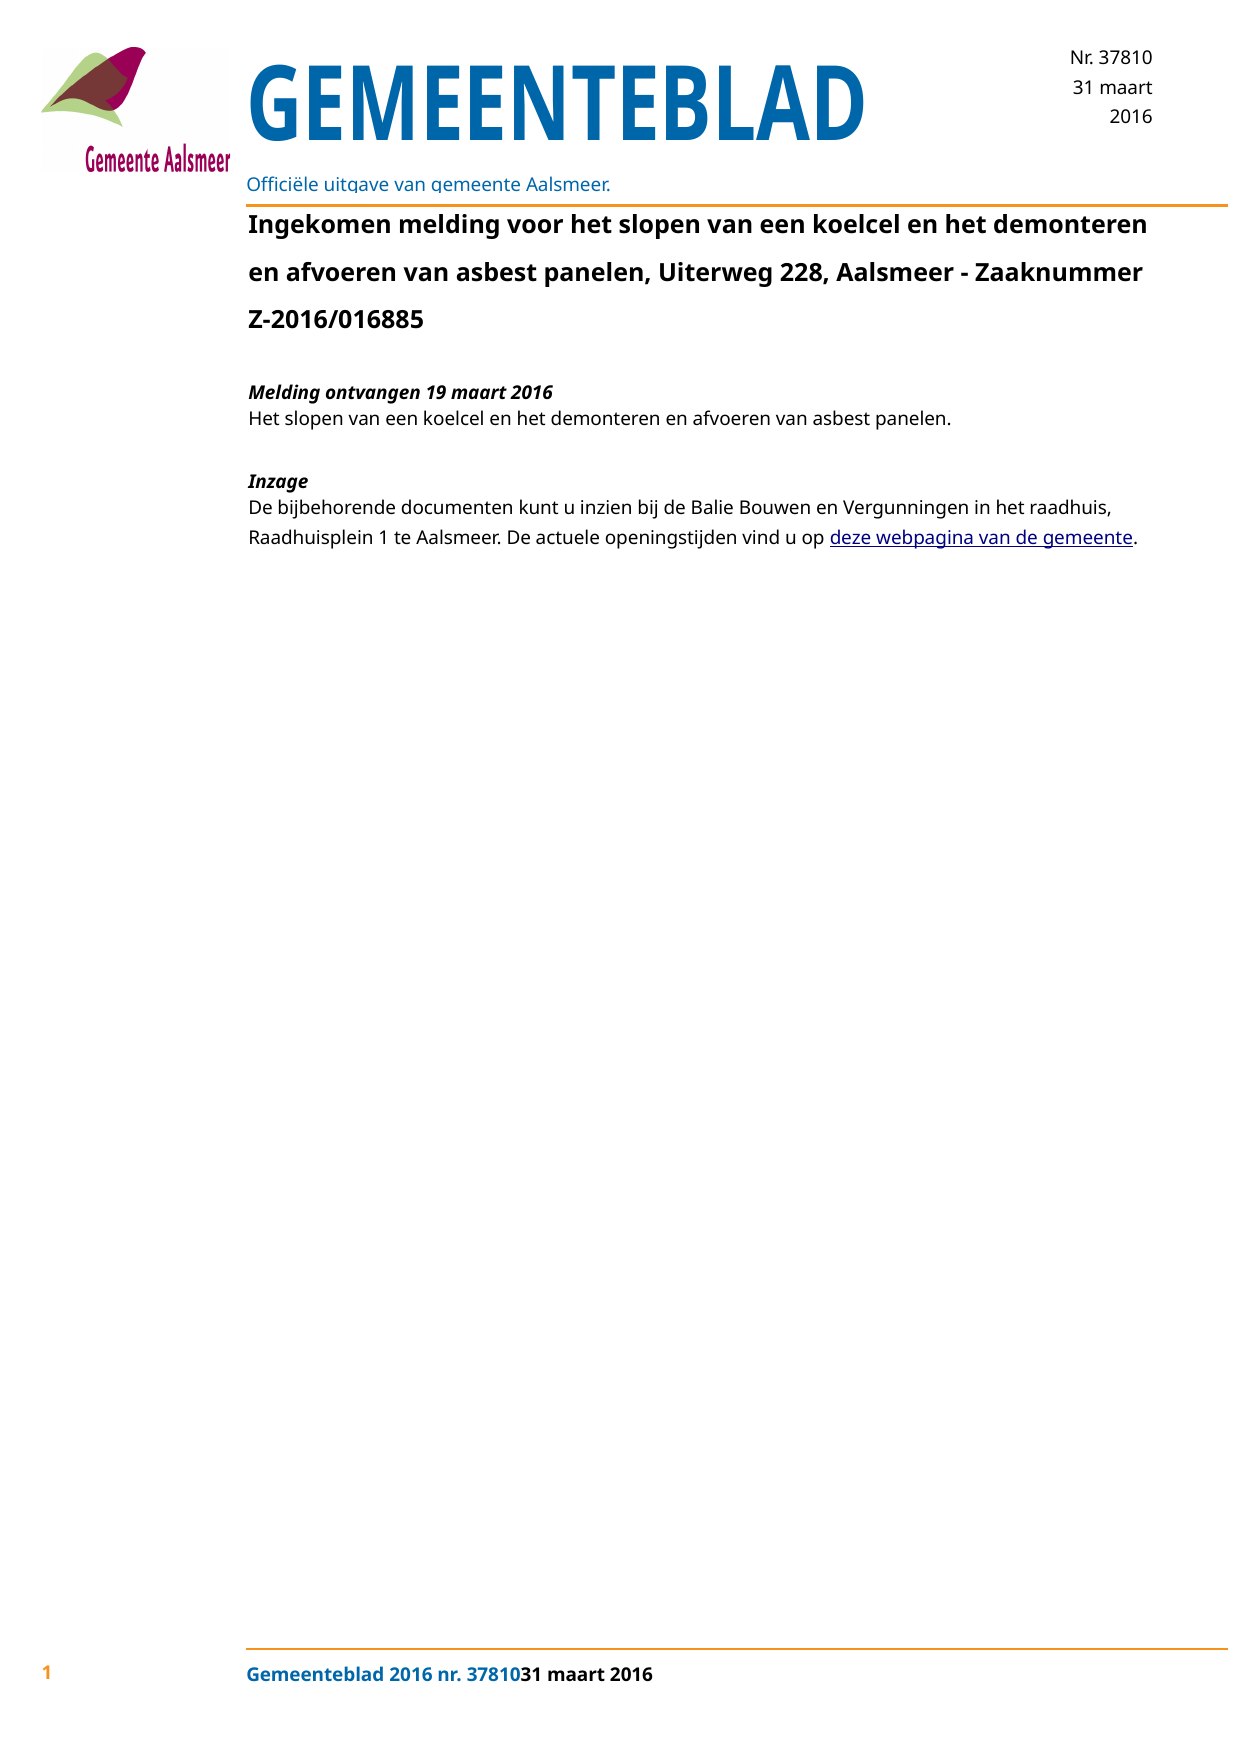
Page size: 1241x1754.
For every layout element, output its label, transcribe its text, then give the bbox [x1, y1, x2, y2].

text De bijbehorende documenten kunt u inzien bij de Balie Bouwen en Vergunningen in het raadhuis, Raadhuisplein 1 te Aalsmeer. De actuele openingstijden vind u op deze webpagina van de gemeente. [248, 494, 1152, 550]
text Melding ontvangen 19 maart 2016 [248, 379, 1152, 405]
text Het slopen van een koelcel en het demonteren en afvoeren van asbest panelen. [248, 405, 1152, 431]
picture [41, 47, 231, 172]
text Inzage [248, 469, 1152, 494]
text Ingekomen melding voor het slopen van een koelcel en het demonteren en afvoeren van asbest panelen, Uiterweg 228, Aalsmeer - Zaaknummer Z-2016/016885 [248, 207, 1152, 336]
